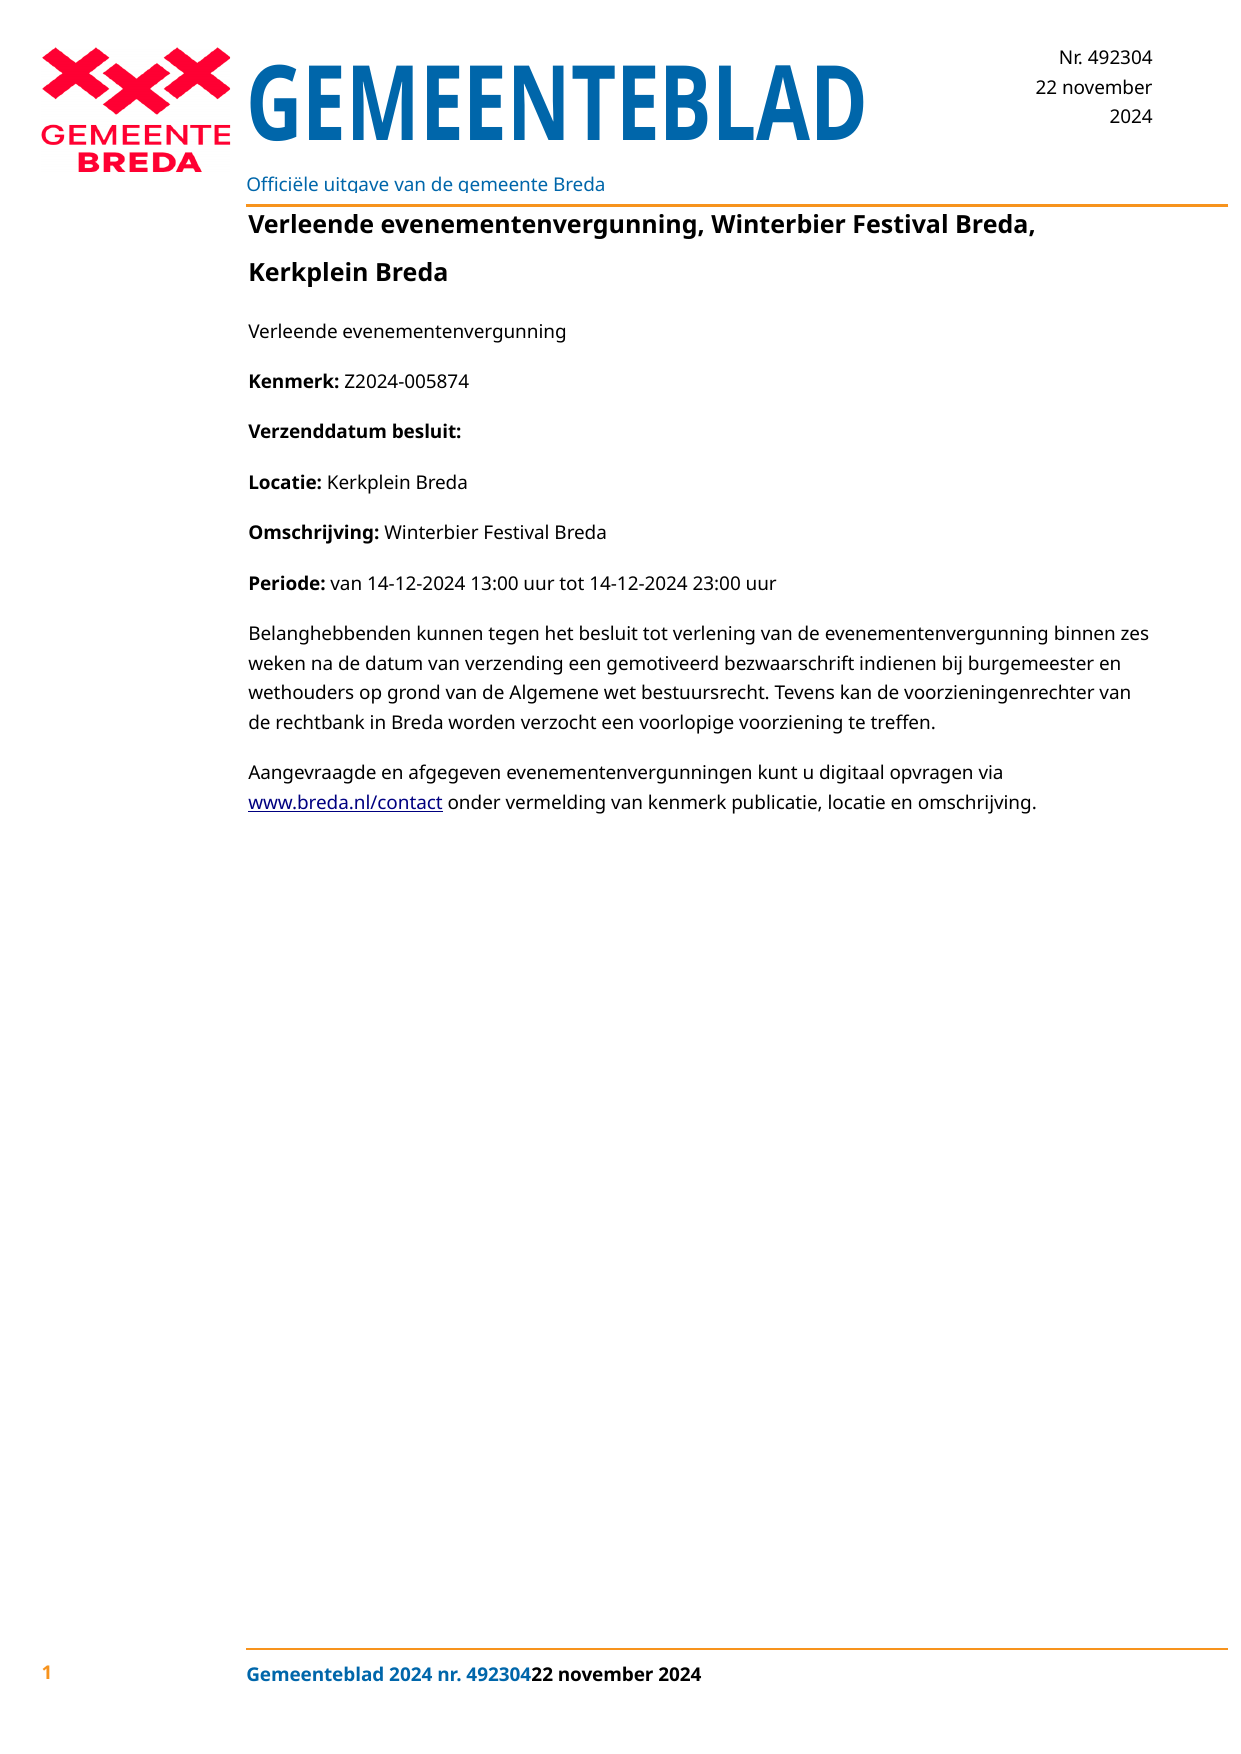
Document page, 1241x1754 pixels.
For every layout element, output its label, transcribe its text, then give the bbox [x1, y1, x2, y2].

text Verleende evenementenvergunning, Winterbier Festival Breda, Kerkplein Breda [248, 207, 1152, 288]
text Verzenddatum besluit: [248, 419, 1152, 444]
text Aangevraagde en afgegeven evenementenvergunningen kunt u digitaal opvragen via www.breda.nl/contact onder vermelding van kenmerk publicatie, locatie en omschrijving. [248, 759, 1152, 815]
picture [41, 47, 231, 172]
text Kenmerk: Z2024-005874 [248, 368, 1152, 394]
text Periode: van 14-12-2024 13:00 uur tot 14-12-2024 23:00 uur [248, 570, 1152, 596]
text Belanghebbenden kunnen tegen het besluit tot verlening van de evenementenvergunning binnen zes weken na de datum van verzending een gemotiveerd bezwaarschrift indienen bij burgemeester en wethouders op grond van de Algemene wet bestuursrecht. Tevens kan de voorzieningenrechter van de rechtbank in Breda worden verzocht een voorlopige voorziening te treffen. [248, 620, 1152, 735]
text Verleende evenementenvergunning [248, 318, 1152, 344]
text Omschrijving: Winterbier Festival Breda [248, 519, 1152, 545]
text Locatie: Kerkplein Breda [248, 469, 1152, 495]
